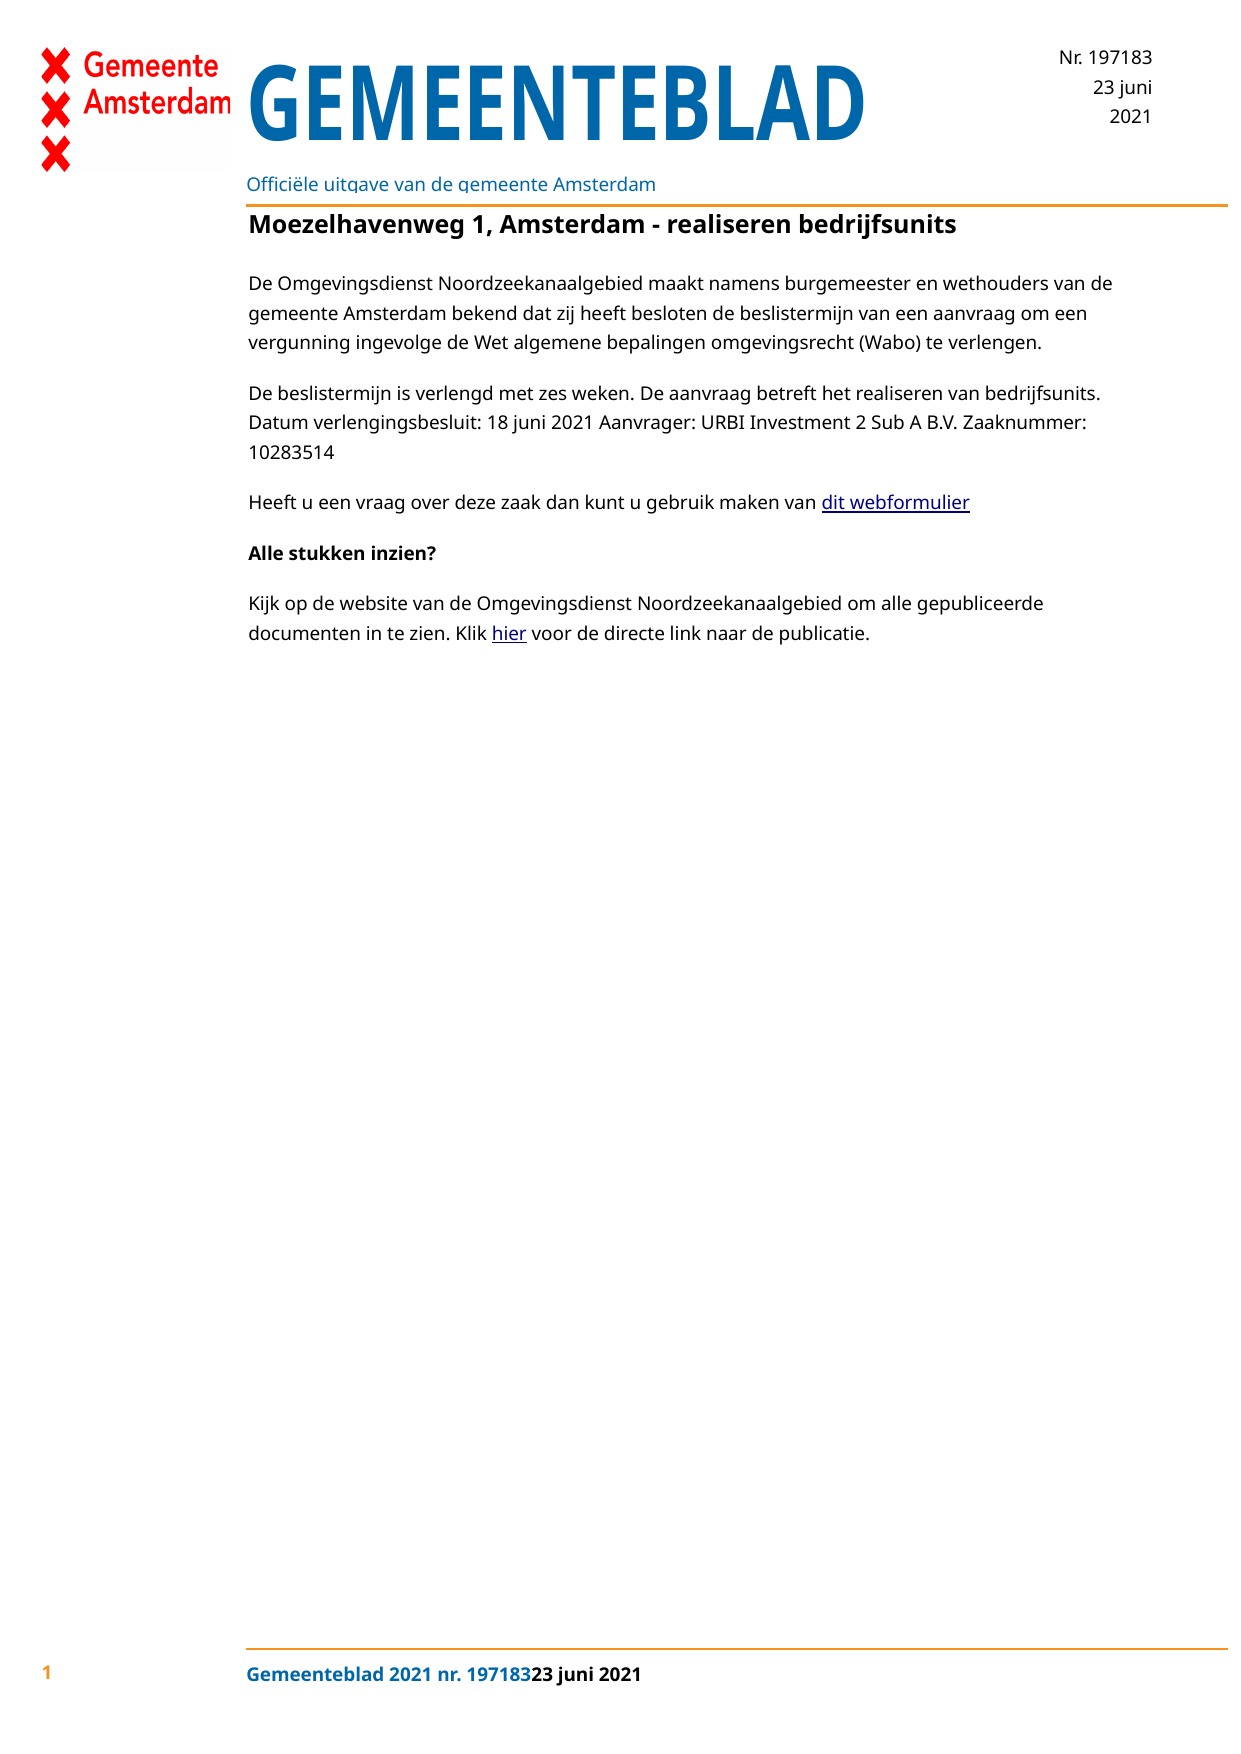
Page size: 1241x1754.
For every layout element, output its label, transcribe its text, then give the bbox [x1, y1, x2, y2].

text De beslistermijn is verlengd met zes weken. De aanvraag betreft het realiseren van bedrijfsunits. Datum verlengingsbesluit: 18 juni 2021 Aanvrager: URBI Investment 2 Sub A B.V. Zaaknummer: 10283514 [248, 380, 1152, 465]
text Alle stukken inzien? [248, 540, 1152, 566]
text Heeft u een vraag over deze zaak dan kunt u gebruik maken van dit webformulier [248, 489, 1152, 515]
text Moezelhavenweg 1, Amsterdam - realiseren bedrijfsunits [248, 207, 1152, 241]
text Kijk op de website van de Omgevingsdienst Noordzeekanaalgebied om alle gepubliceerde documenten in te zien. Klik hier voor de directe link naar de publicatie. [248, 590, 1152, 646]
text De Omgevingsdienst Noordzeekanaalgebied maakt namens burgemeester en wethouders van de gemeente Amsterdam bekend dat zij heeft besloten de beslistermijn van een aanvraag om een vergunning ingevolge de Wet algemene bepalingen omgevingsrecht (Wabo) te verlengen. [248, 270, 1152, 355]
picture [41, 47, 231, 172]
